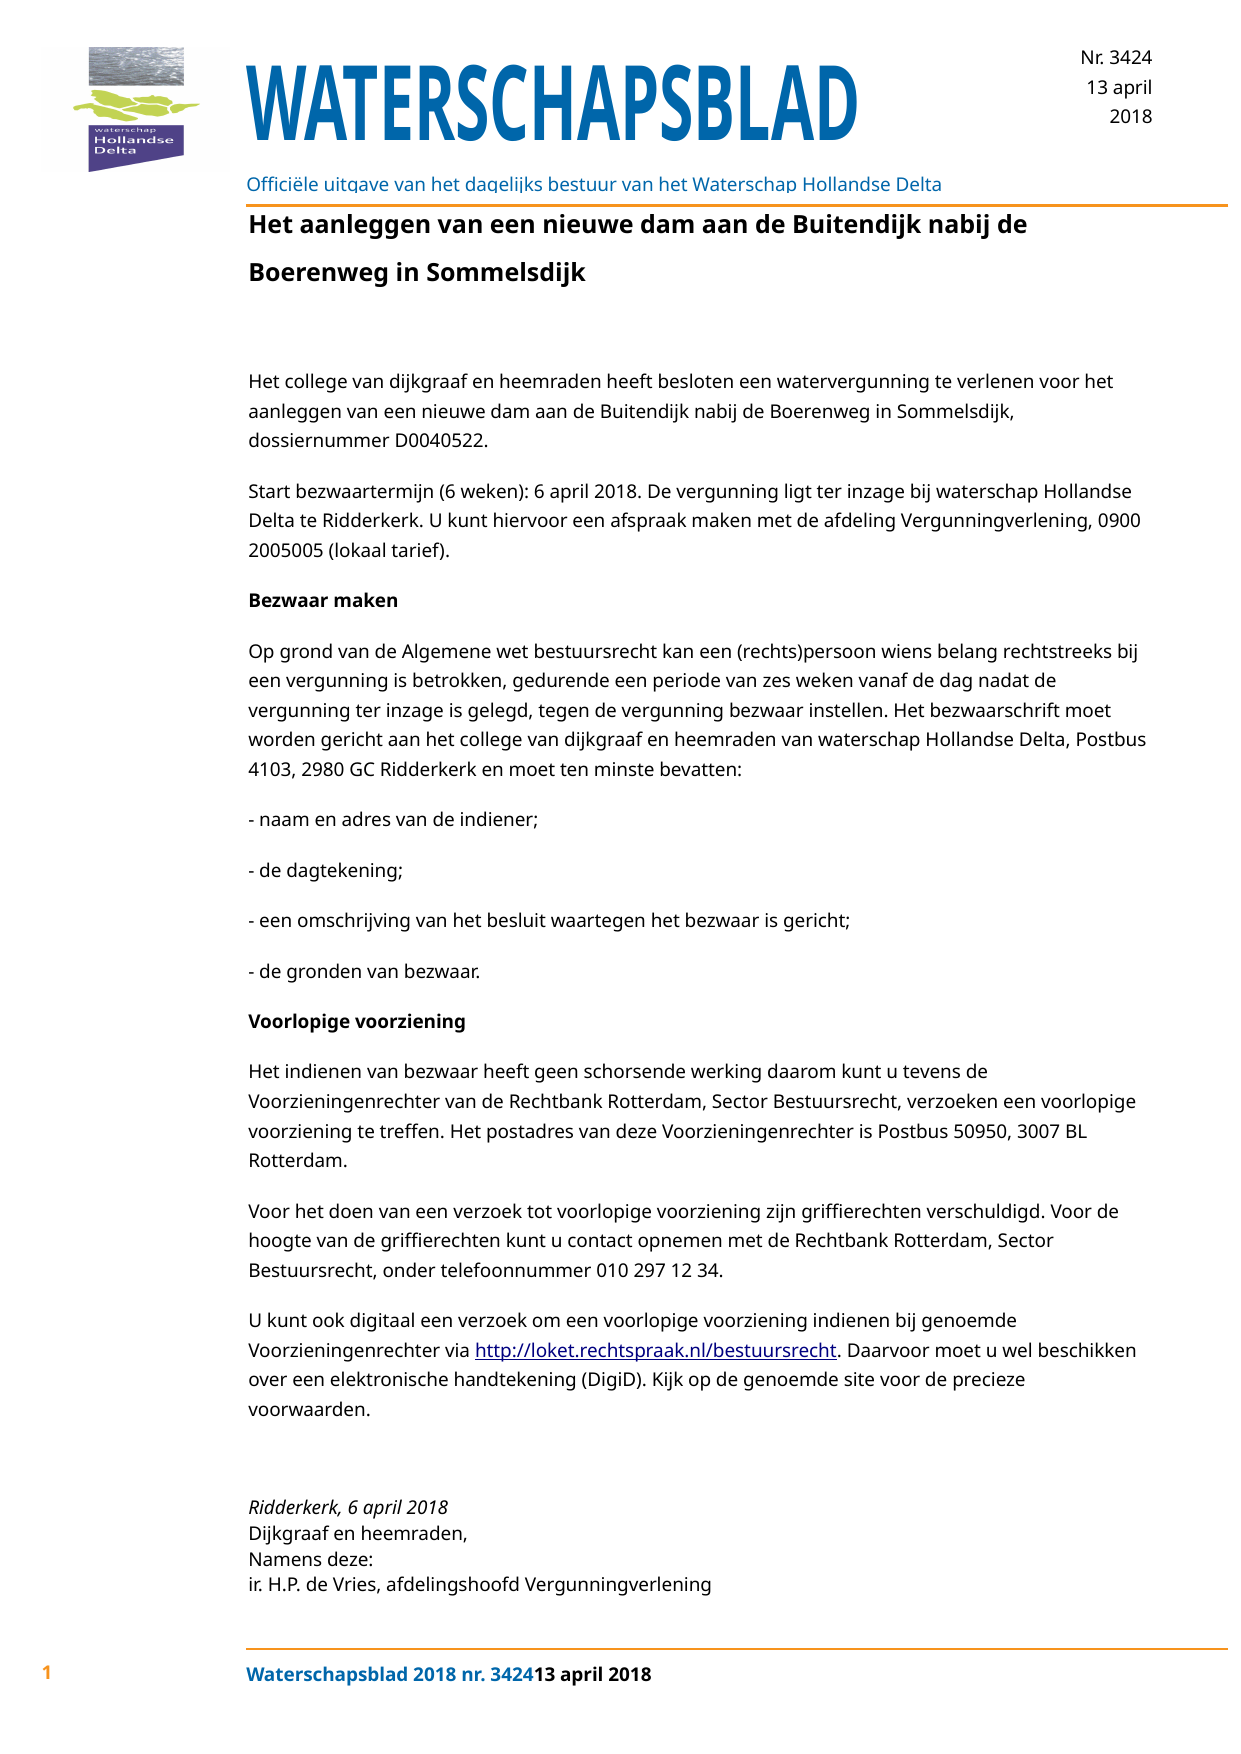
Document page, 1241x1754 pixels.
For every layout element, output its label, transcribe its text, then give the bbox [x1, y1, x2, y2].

text - de dagtekening; [248, 857, 1152, 883]
text Dijkgraaf en heemraden, [248, 1520, 1152, 1546]
text U kunt ook digitaal een verzoek om een voorlopige voorziening indienen bij genoemde Voorzieningenrechter via http://loket.rechtspraak.nl/bestuursrecht. Daarvoor moet u wel beschikken over een elektronische handtekening (DigiD). Kijk op de genoemde site voor de precieze voorwaarden. [248, 1307, 1152, 1422]
text ir. H.P. de Vries, afdelingshoofd Vergunningverlening [248, 1572, 1152, 1597]
text Bezwaar maken [248, 587, 1152, 613]
text Voor het doen van een verzoek tot voorlopige voorziening zijn griffierechten verschuldigd. Voor de hoogte van de griffierechten kunt u contact opnemen met de Rechtbank Rotterdam, Sector Bestuursrecht, onder telefoonnummer 010 297 12 34. [248, 1198, 1152, 1283]
text Op grond van de Algemene wet bestuursrecht kan een (rechts)persoon wiens belang rechtstreeks bij een vergunning is betrokken, gedurende een periode van zes weken vanaf de dag nadat de vergunning ter inzage is gelegd, tegen de vergunning bezwaar instellen. Het bezwaarschrift moet worden gericht aan het college van dijkgraaf en heemraden van waterschap Hollandse Delta, Postbus 4103, 2980 GC Ridderkerk en moet ten minste bevatten: [248, 638, 1152, 782]
text Voorlopige voorziening [248, 1008, 1152, 1034]
text Het indienen van bezwaar heeft geen schorsende werking daarom kunt u tevens de Voorzieningenrechter van de Rechtbank Rotterdam, Sector Bestuursrecht, verzoeken een voorlopige voorziening te treffen. Het postadres van deze Voorzieningenrechter is Postbus 50950, 3007 BL Rotterdam. [248, 1059, 1152, 1173]
text - naam en adres van de indiener; [248, 807, 1152, 832]
text Het college van dijkgraaf en heemraden heeft besloten een watervergunning te verlenen voor het aanleggen van een nieuwe dam aan de Buitendijk nabij de Boerenweg in Sommelsdijk, dossiernummer D0040522. [248, 368, 1152, 453]
text Namens deze: [248, 1546, 1152, 1572]
text - de gronden van bezwaar. [248, 958, 1152, 984]
picture [41, 47, 231, 172]
text Start bezwaartermijn (6 weken): 6 april 2018. De vergunning ligt ter inzage bij waterschap Hollandse Delta te Ridderkerk. U kunt hiervoor een afspraak maken met de afdeling Vergunningverlening, 0900 2005005 (lokaal tarief). [248, 478, 1152, 563]
text Het aanleggen van een nieuwe dam aan de Buitendijk nabij de Boerenweg in Sommelsdijk [248, 207, 1152, 288]
text Ridderkerk, 6 april 2018 [248, 1494, 1152, 1520]
text - een omschrijving van het besluit waartegen het bezwaar is gericht; [248, 907, 1152, 933]
